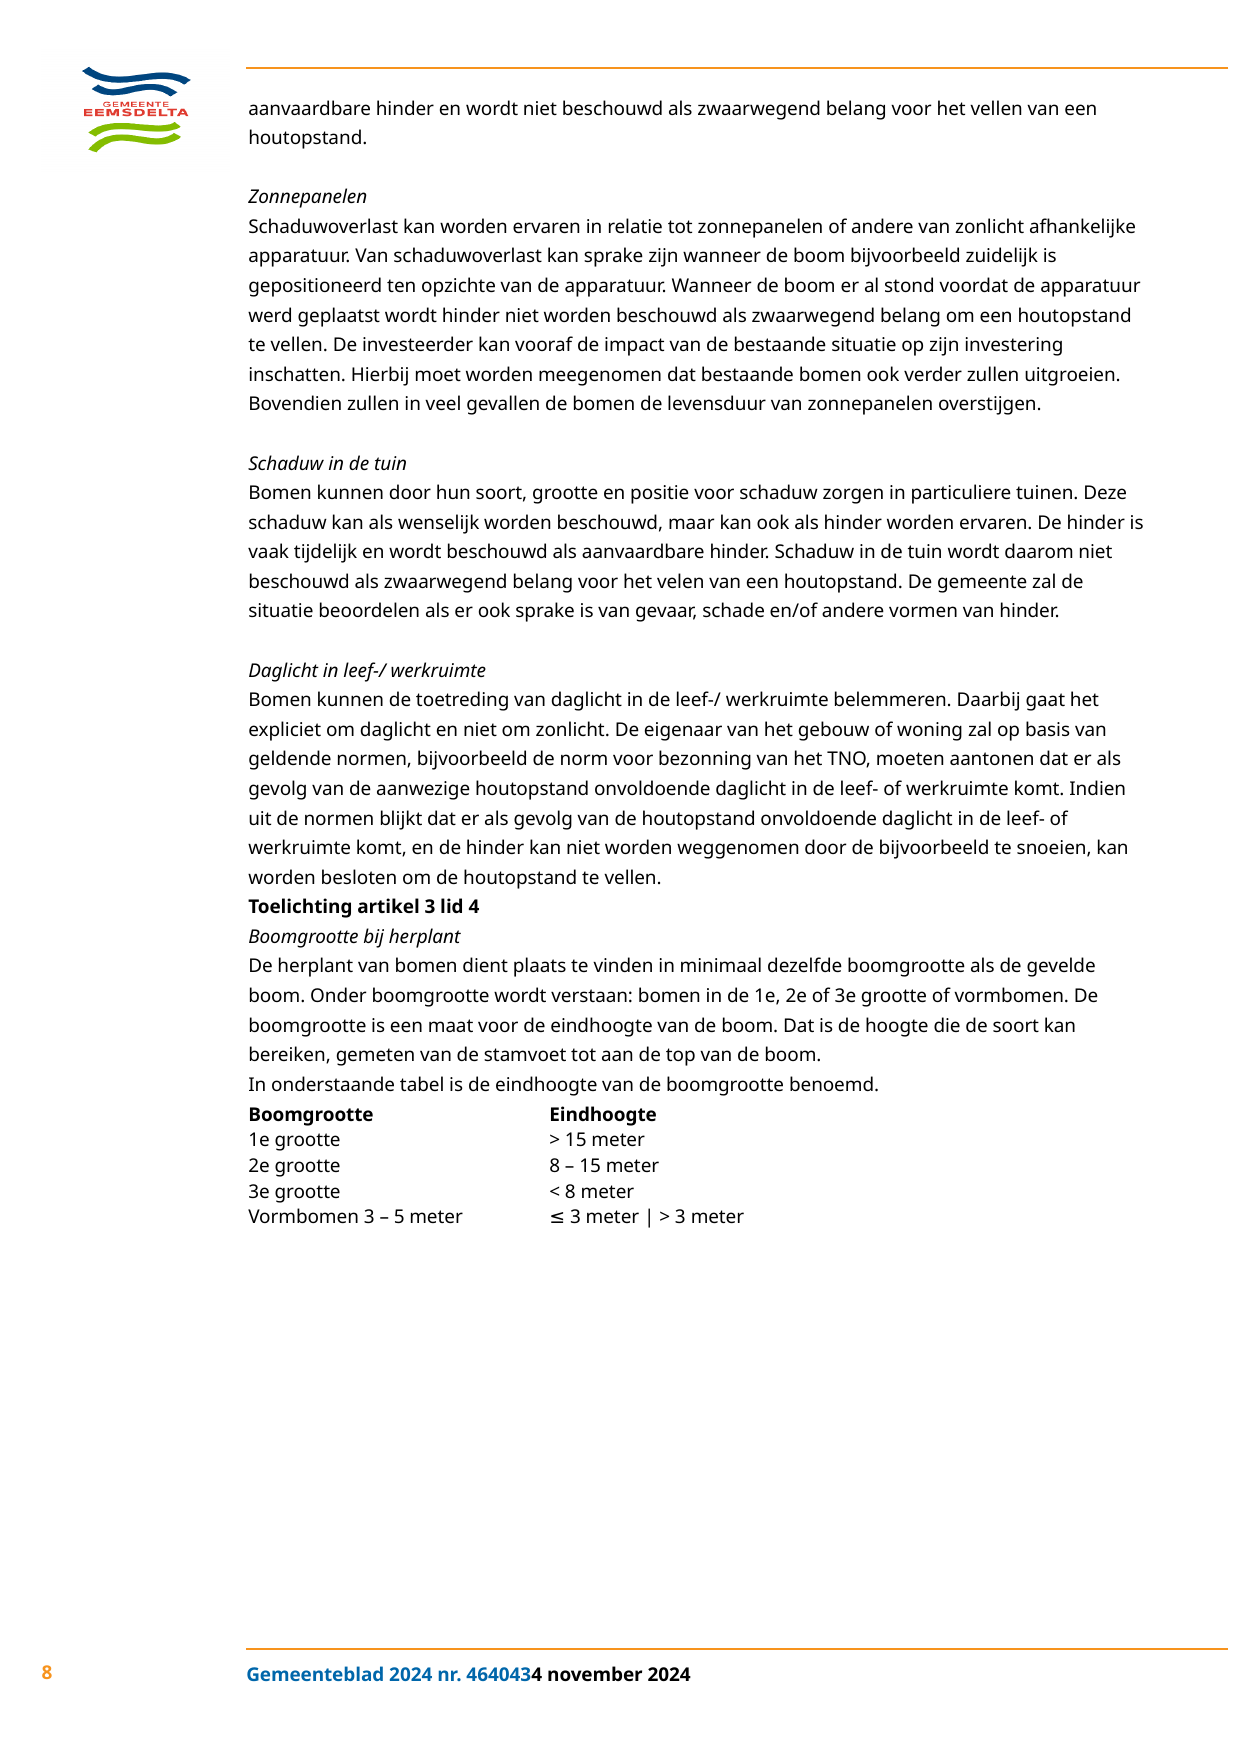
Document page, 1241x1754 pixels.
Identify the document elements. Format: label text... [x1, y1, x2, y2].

text Zonnepanelen [248, 183, 1152, 209]
table_cell ≤ 3 meter | > 3 meter [549, 1204, 1152, 1229]
table_cell 2e grootte [248, 1152, 549, 1178]
table_cell < 8 meter [549, 1178, 1152, 1204]
text Boomgrootte bij herplant [248, 923, 1152, 949]
text Bomen kunnen door hun soort, grootte en positie voor schaduw zorgen in particuliere tuinen. Deze schaduw kan als wenselijk worden beschouwd, maar kan ook als hinder worden ervaren. De hinder is vaak tijdelijk en wordt beschouwd als aanvaardbare hinder. Schaduw in de tuin wordt daarom niet beschouwd als zwaarwegend belang voor het velen van een houtopstand. De gemeente zal de situatie beoordelen als er ook sprake is van gevaar, schade en/of andere vormen van hinder. [248, 479, 1152, 623]
table_cell 3e grootte [248, 1178, 549, 1204]
text Schaduw in de tuin [248, 450, 1152, 476]
text Bomen kunnen de toetreding van daglicht in de leef-/ werkruimte belemmeren. Daarbij gaat het expliciet om daglicht en niet om zonlicht. De eigenaar van het gebouw of woning zal op basis van geldende normen, bijvoorbeeld de norm voor bezonning van het TNO, moeten aantonen dat er als gevolg van de aanwezige houtopstand onvoldoende daglicht in de leef- of werkruimte komt. Indien uit de normen blijkt dat er als gevolg van de houtopstand onvoldoende daglicht in de leef- of werkruimte komt, en de hinder kan niet worden weggenomen door de bijvoorbeeld te snoeien, kan worden besloten om de houtopstand te vellen. [248, 686, 1152, 890]
picture [41, 47, 231, 172]
text Toelichting artikel 3 lid 4 [248, 893, 1152, 919]
text Daglicht in leef-/ werkruimte [248, 657, 1152, 683]
table_header Eindhoogte [549, 1101, 1152, 1126]
table_cell 1e grootte [248, 1126, 549, 1152]
table_header Boomgrootte [248, 1101, 549, 1126]
text Schaduwoverlast kan worden ervaren in relatie tot zonnepanelen of andere van zonlicht afhankelijke apparatuur. Van schaduwoverlast kan sprake zijn wanneer de boom bijvoorbeeld zuidelijk is gepositioneerd ten opzichte van de apparatuur. Wanneer de boom er al stond voordat de apparatuur werd geplaatst wordt hinder niet worden beschouwd als zwaarwegend belang om een houtopstand te vellen. De investeerder kan vooraf de impact van de bestaande situatie op zijn investering inschatten. Hierbij moet worden meegenomen dat bestaande bomen ook verder zullen uitgroeien. Bovendien zullen in veel gevallen de bomen de levensduur van zonnepanelen overstijgen. [248, 213, 1152, 416]
table_cell Vormbomen 3 – 5 meter [248, 1204, 549, 1229]
text De herplant van bomen dient plaats te vinden in minimaal dezelfde boomgrootte als de gevelde boom. Onder boomgrootte wordt verstaan: bomen in de 1e, 2e of 3e grootte of vormbomen. De boomgrootte is een maat voor de eindhoogte van de boom. Dat is de hoogte die de soort kan bereiken, gemeten van de stamvoet tot aan de top van de boom. [248, 953, 1152, 1067]
text In onderstaande tabel is de eindhoogte van de boomgrootte benoemd. [248, 1071, 1152, 1097]
table_cell 8 – 15 meter [549, 1152, 1152, 1178]
table_cell > 15 meter [549, 1126, 1152, 1152]
text aanvaardbare hinder en wordt niet beschouwd als zwaarwegend belang voor het vellen van een houtopstand. [248, 95, 1152, 150]
